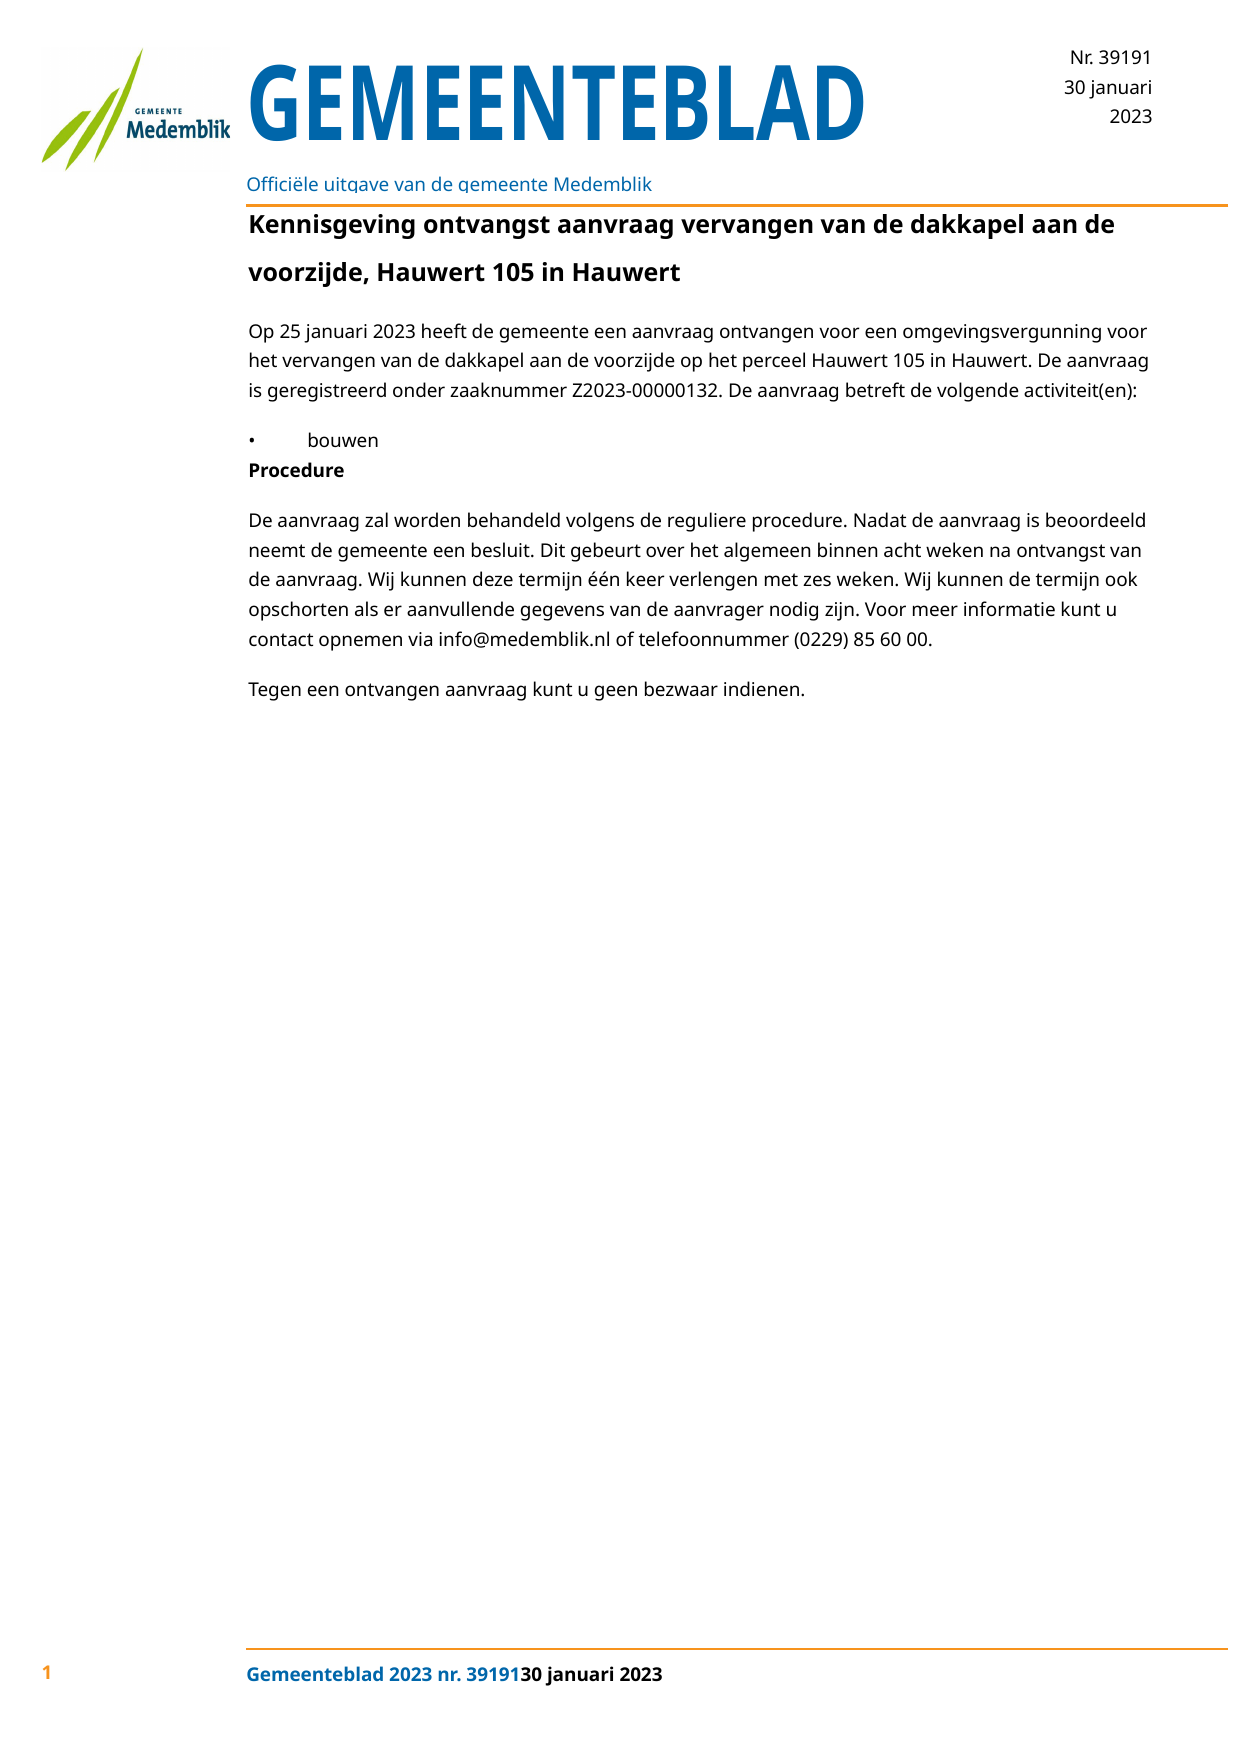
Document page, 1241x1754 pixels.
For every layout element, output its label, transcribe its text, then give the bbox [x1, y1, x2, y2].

text Tegen een ontvangen aanvraag kunt u geen bezwaar indienen. [248, 676, 1152, 702]
text Op 25 januari 2023 heeft de gemeente een aanvraag ontvangen voor een omgevingsvergunning voor het vervangen van de dakkapel aan de voorzijde op het perceel Hauwert 105 in Hauwert. De aanvraag is geregistreerd onder zaaknummer Z2023-00000132. De aanvraag betreft de volgende activiteit(en): [248, 318, 1152, 403]
text De aanvraag zal worden behandeld volgens de reguliere procedure. Nadat de aanvraag is beoordeeld neemt de gemeente een besluit. Dit gebeurt over het algemeen binnen acht weken na ontvangst van de aanvraag. Wij kunnen deze termijn één keer verlengen met zes weken. Wij kunnen de termijn ook opschorten als er aanvullende gegevens van de aanvrager nodig zijn. Voor meer informatie kunt u contact opnemen via info@medemblik.nl of telefoonnummer (0229) 85 60 00. [248, 507, 1152, 652]
list bouwen [248, 427, 1152, 453]
text Kennisgeving ontvangst aanvraag vervangen van de dakkapel aan de voorzijde, Hauwert 105 in Hauwert [248, 207, 1152, 288]
picture [41, 47, 231, 172]
text Procedure [248, 457, 1152, 483]
